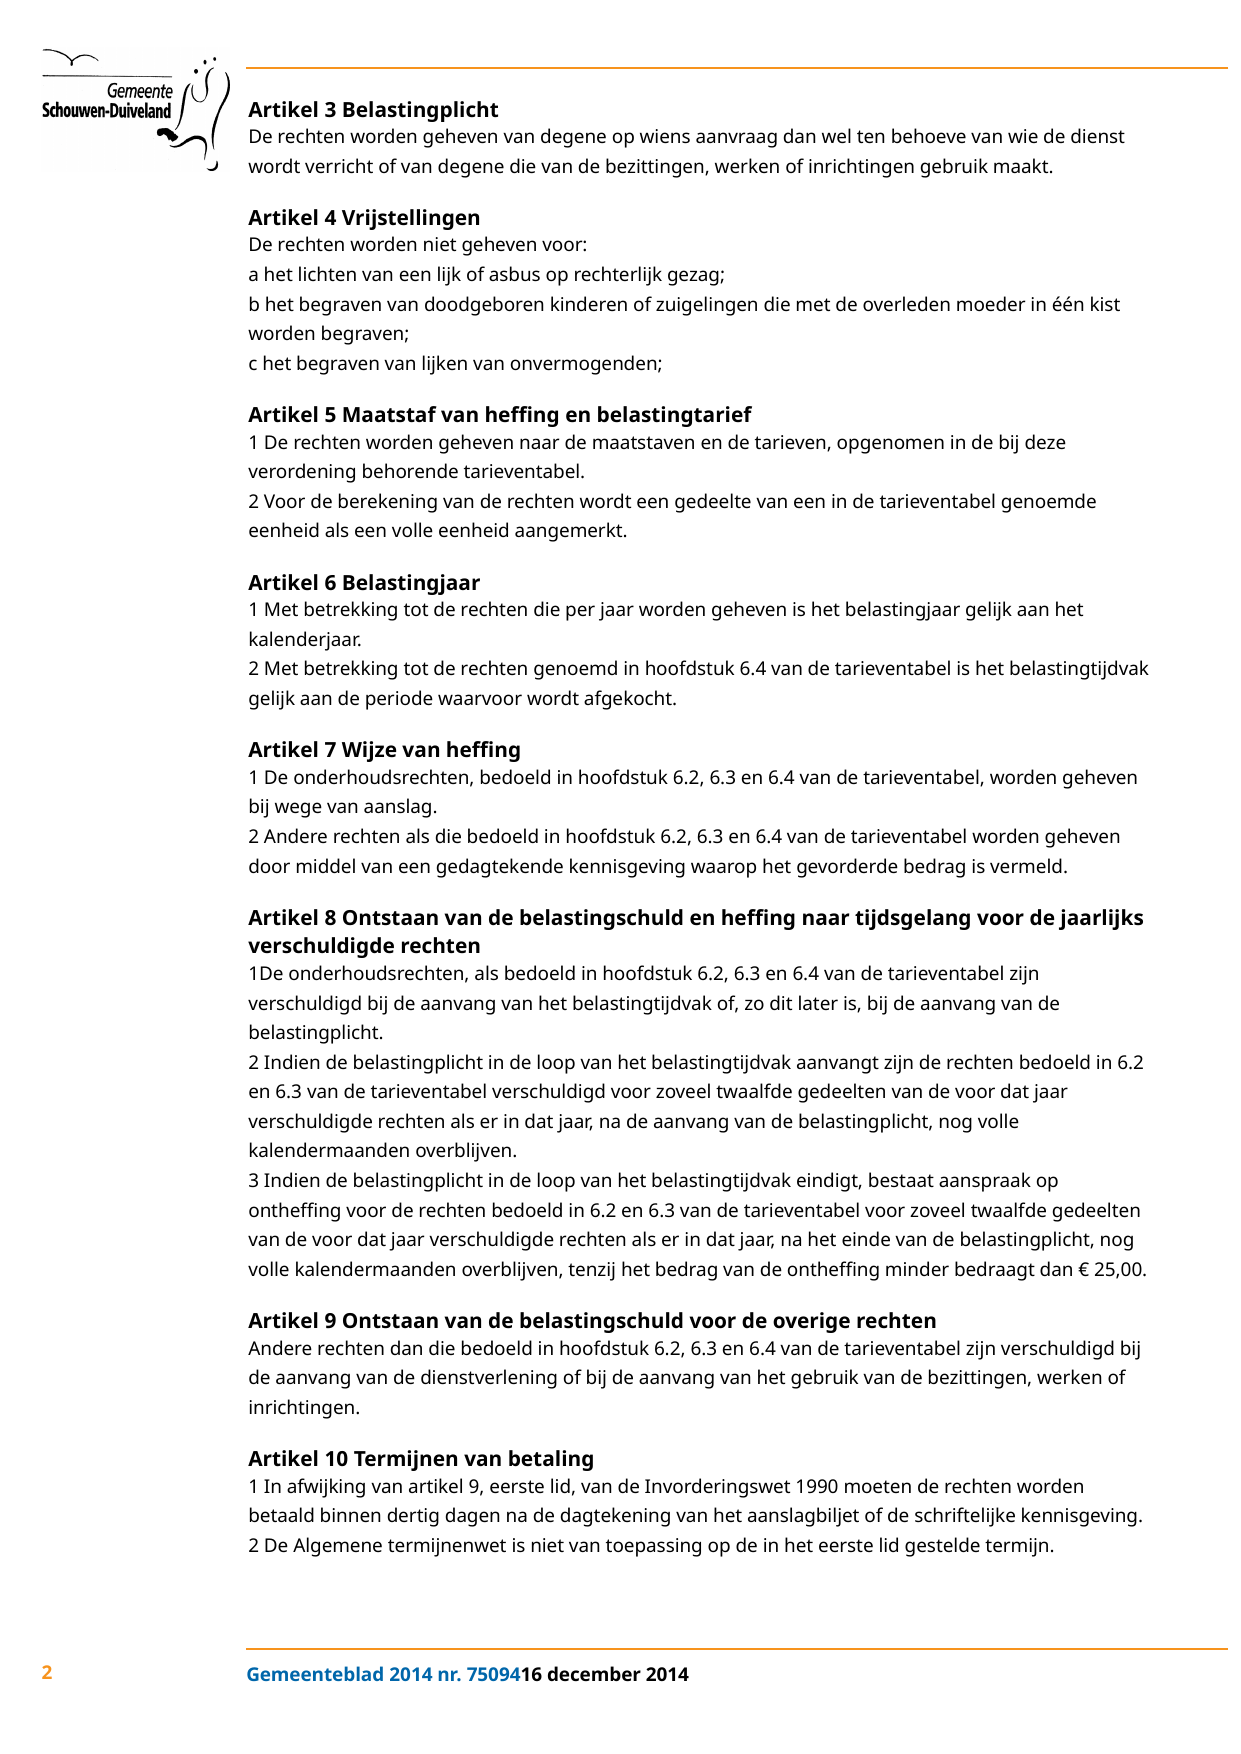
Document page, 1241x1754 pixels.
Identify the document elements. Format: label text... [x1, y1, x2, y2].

text Artikel 7 Wijze van heffing [248, 736, 1152, 764]
text 2 Andere rechten als die bedoeld in hoofdstuk 6.2, 6.3 en 6.4 van de tarieventabel worden geheven door middel van een gedagtekende kennisgeving waarop het gevorderde bedrag is vermeld. [248, 823, 1152, 878]
text Artikel 9 Ontstaan van de belastingschuld voor de overige rechten [248, 1306, 1152, 1335]
text b het begraven van doodgeboren kinderen of zuigelingen die met de overleden moeder in één kist worden begraven; [248, 291, 1152, 346]
text Artikel 6 Belastingjaar [248, 568, 1152, 596]
text 3 Indien de belastingplicht in de loop van het belastingtijdvak eindigt, bestaat aanspraak op ontheffing voor de rechten bedoeld in 6.2 en 6.3 van de tarieventabel voor zoveel twaalfde gedeelten van de voor dat jaar verschuldigde rechten als er in dat jaar, na het einde van de belastingplicht, nog volle kalendermaanden overblijven, tenzij het bedrag van de ontheffing minder bedraagt dan € 25,00. [248, 1167, 1152, 1282]
text 2 Met betrekking tot de rechten genoemd in hoofdstuk 6.4 van de tarieventabel is het belastingtijdvak gelijk aan de periode waarvoor wordt afgekocht. [248, 656, 1152, 711]
text Artikel 8 Ontstaan van de belastingschuld en heffing naar tijdsgelang voor de jaarlijks verschuldigde rechten [248, 903, 1152, 960]
picture [41, 47, 231, 172]
text 1 De rechten worden geheven naar de maatstaven en de tarieven, opgenomen in de bij deze verordening behorende tarieventabel. [248, 429, 1152, 484]
text 1De onderhoudsrechten, als bedoeld in hoofdstuk 6.2, 6.3 en 6.4 van de tarieventabel zijn verschuldigd bij de aanvang van het belastingtijdvak of, zo dit later is, bij de aanvang van de belastingplicht. [248, 960, 1152, 1045]
text 2 Voor de berekening van de rechten wordt een gedeelte van een in de tarieventabel genoemde eenheid als een volle eenheid aangemerkt. [248, 488, 1152, 543]
text c het begraven van lijken van onvermogenden; [248, 350, 1152, 376]
text 1 Met betrekking tot de rechten die per jaar worden geheven is het belastingjaar gelijk aan het kalenderjaar. [248, 596, 1152, 652]
text Andere rechten dan die bedoeld in hoofdstuk 6.2, 6.3 en 6.4 van de tarieventabel zijn verschuldigd bij de aanvang van de dienstverlening of bij de aanvang van het gebruik van de bezittingen, werken of inrichtingen. [248, 1335, 1152, 1420]
text Artikel 10 Termijnen van betaling [248, 1444, 1152, 1473]
text 2 De Algemene termijnenwet is niet van toepassing op de in het eerste lid gestelde termijn. [248, 1532, 1152, 1558]
text 1 In afwijking van artikel 9, eerste lid, van de Invorderingswet 1990 moeten de rechten worden betaald binnen dertig dagen na de dagtekening van het aanslagbiljet of de schriftelijke kennisgeving. [248, 1473, 1152, 1528]
text De rechten worden niet geheven voor: [248, 232, 1152, 257]
text Artikel 3 Belastingplicht [248, 95, 1152, 123]
text Artikel 5 Maatstaf van heffing en belastingtarief [248, 400, 1152, 429]
text a het lichten van een lijk of asbus op rechterlijk gezag; [248, 261, 1152, 287]
text De rechten worden geheven van degene op wiens aanvraag dan wel ten behoeve van wie de dienst wordt verricht of van degene die van de bezittingen, werken of inrichtingen gebruik maakt. [248, 123, 1152, 178]
text 2 Indien de belastingplicht in de loop van het belastingtijdvak aanvangt zijn de rechten bedoeld in 6.2 en 6.3 van de tarieventabel verschuldigd voor zoveel twaalfde gedeelten van de voor dat jaar verschuldigde rechten als er in dat jaar, na de aanvang van de belastingplicht, nog volle kalendermaanden overblijven. [248, 1049, 1152, 1163]
text Artikel 4 Vrijstellingen [248, 203, 1152, 232]
text 1 De onderhoudsrechten, bedoeld in hoofdstuk 6.2, 6.3 en 6.4 van de tarieventabel, worden geheven bij wege van aanslag. [248, 764, 1152, 819]
